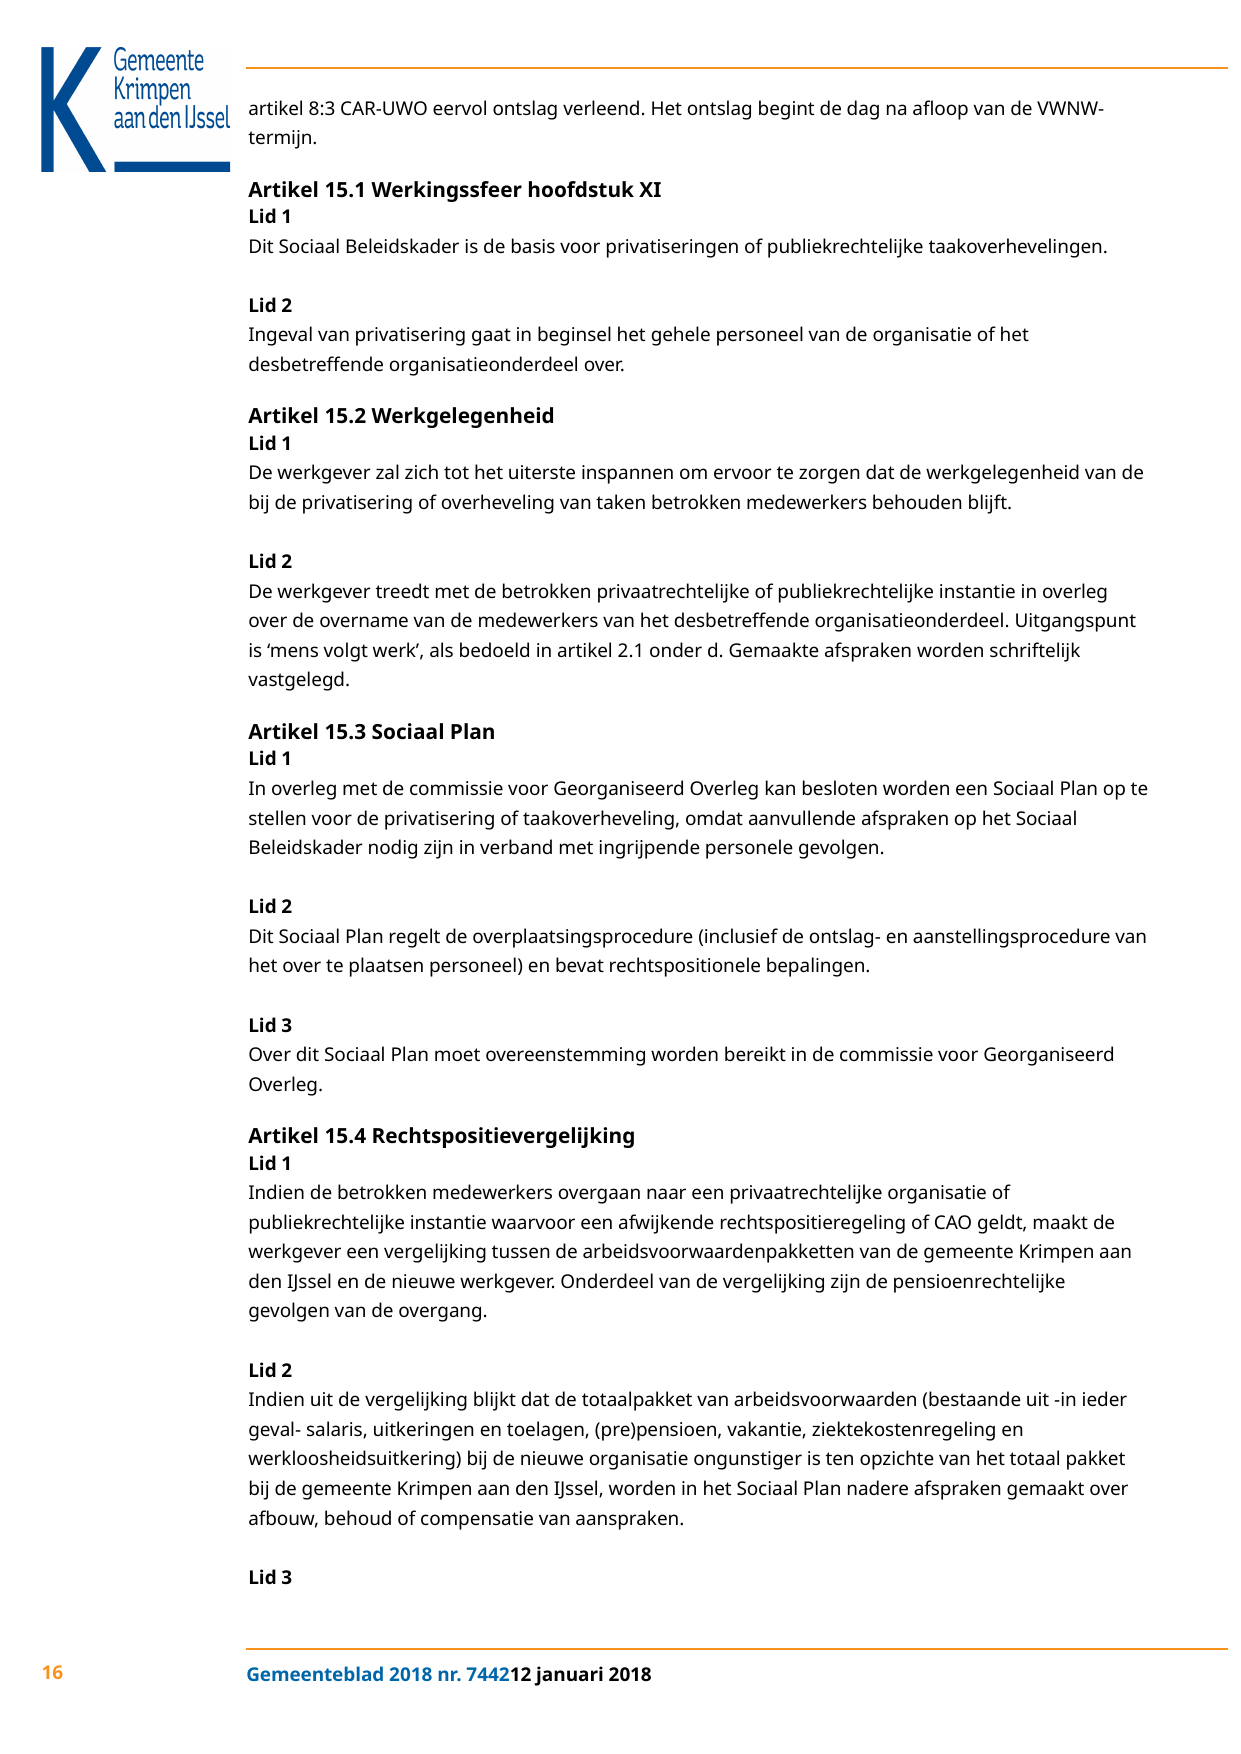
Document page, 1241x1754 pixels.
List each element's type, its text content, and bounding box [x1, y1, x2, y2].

text Indien de betrokken medewerkers overgaan naar een privaatrechtelijke organisatie of publiekrechtelijke instantie waarvoor een afwijkende rechtspositieregeling of CAO geldt, maakt de werkgever een vergelijking tussen de arbeidsvoorwaardenpakketten van de gemeente Krimpen aan den IJssel en de nieuwe werkgever. Onderdeel van de vergelijking zijn de pensioenrechtelijke gevolgen van de overgang. [248, 1179, 1152, 1323]
text Lid 3 [248, 1564, 1152, 1590]
text Over dit Sociaal Plan moet overeenstemming worden bereikt in de commissie voor Georganiseerd Overleg. [248, 1041, 1152, 1097]
text Ingeval van privatisering gaat in beginsel het gehele personeel van de organisatie of het desbetreffende organisatieonderdeel over. [248, 322, 1152, 377]
text In overleg met de commissie voor Georganiseerd Overleg kan besloten worden een Sociaal Plan op te stellen voor de privatisering of taakoverheveling, omdat aanvullende afspraken op het Sociaal Beleidskader nodig zijn in verband met ingrijpende personele gevolgen. [248, 775, 1152, 860]
text Artikel 15.1 Werkingssfeer hoofdstuk XI [248, 175, 1152, 203]
text Dit Sociaal Beleidskader is de basis voor privatiseringen of publiekrechtelijke taakoverhevelingen. [248, 233, 1152, 258]
text artikel 8:3 CAR-UWO eervol ontslag verleend. Het ontslag begint de dag na afloop van de VWNW-termijn. [248, 95, 1152, 150]
picture [41, 47, 231, 172]
text Lid 2 [248, 292, 1152, 318]
text Lid 1 [248, 1150, 1152, 1176]
text Lid 3 [248, 1012, 1152, 1037]
text Indien uit de vergelijking blijkt dat de totaalpakket van arbeidsvoorwaarden (bestaande uit -in ieder geval- salaris, uitkeringen en toelagen, (pre)pensioen, vakantie, ziektekostenregeling en werkloosheidsuitkering) bij de nieuwe organisatie ongunstiger is ten opzichte van het totaal pakket bij de gemeente Krimpen aan den IJssel, worden in het Sociaal Plan nadere afspraken gemaakt over afbouw, behoud of compensatie van aanspraken. [248, 1386, 1152, 1531]
text De werkgever zal zich tot het uiterste inspannen om ervoor te zorgen dat de werkgelegenheid van de bij de privatisering of overheveling van taken betrokken medewerkers behouden blijft. [248, 459, 1152, 515]
text Artikel 15.3 Sociaal Plan [248, 717, 1152, 746]
text Lid 1 [248, 746, 1152, 771]
text Artikel 15.4 Rechtspositievergelijking [248, 1121, 1152, 1150]
text Lid 1 [248, 430, 1152, 456]
text Lid 2 [248, 893, 1152, 919]
text Dit Sociaal Plan regelt de overplaatsingsprocedure (inclusief de ontslag- en aanstellingsprocedure van het over te plaatsen personeel) en bevat rechtspositionele bepalingen. [248, 923, 1152, 978]
text Artikel 15.2 Werkgelegenheid [248, 402, 1152, 430]
text Lid 2 [248, 548, 1152, 574]
text De werkgever treedt met de betrokken privaatrechtelijke of publiekrechtelijke instantie in overleg over de overname van de medewerkers van het desbetreffende organisatieonderdeel. Uitgangspunt is ‘mens volgt werk’, als bedoeld in artikel 2.1 onder d. Gemaakte afspraken worden schriftelijk vastgelegd. [248, 578, 1152, 692]
text Lid 2 [248, 1357, 1152, 1383]
text Lid 1 [248, 203, 1152, 229]
